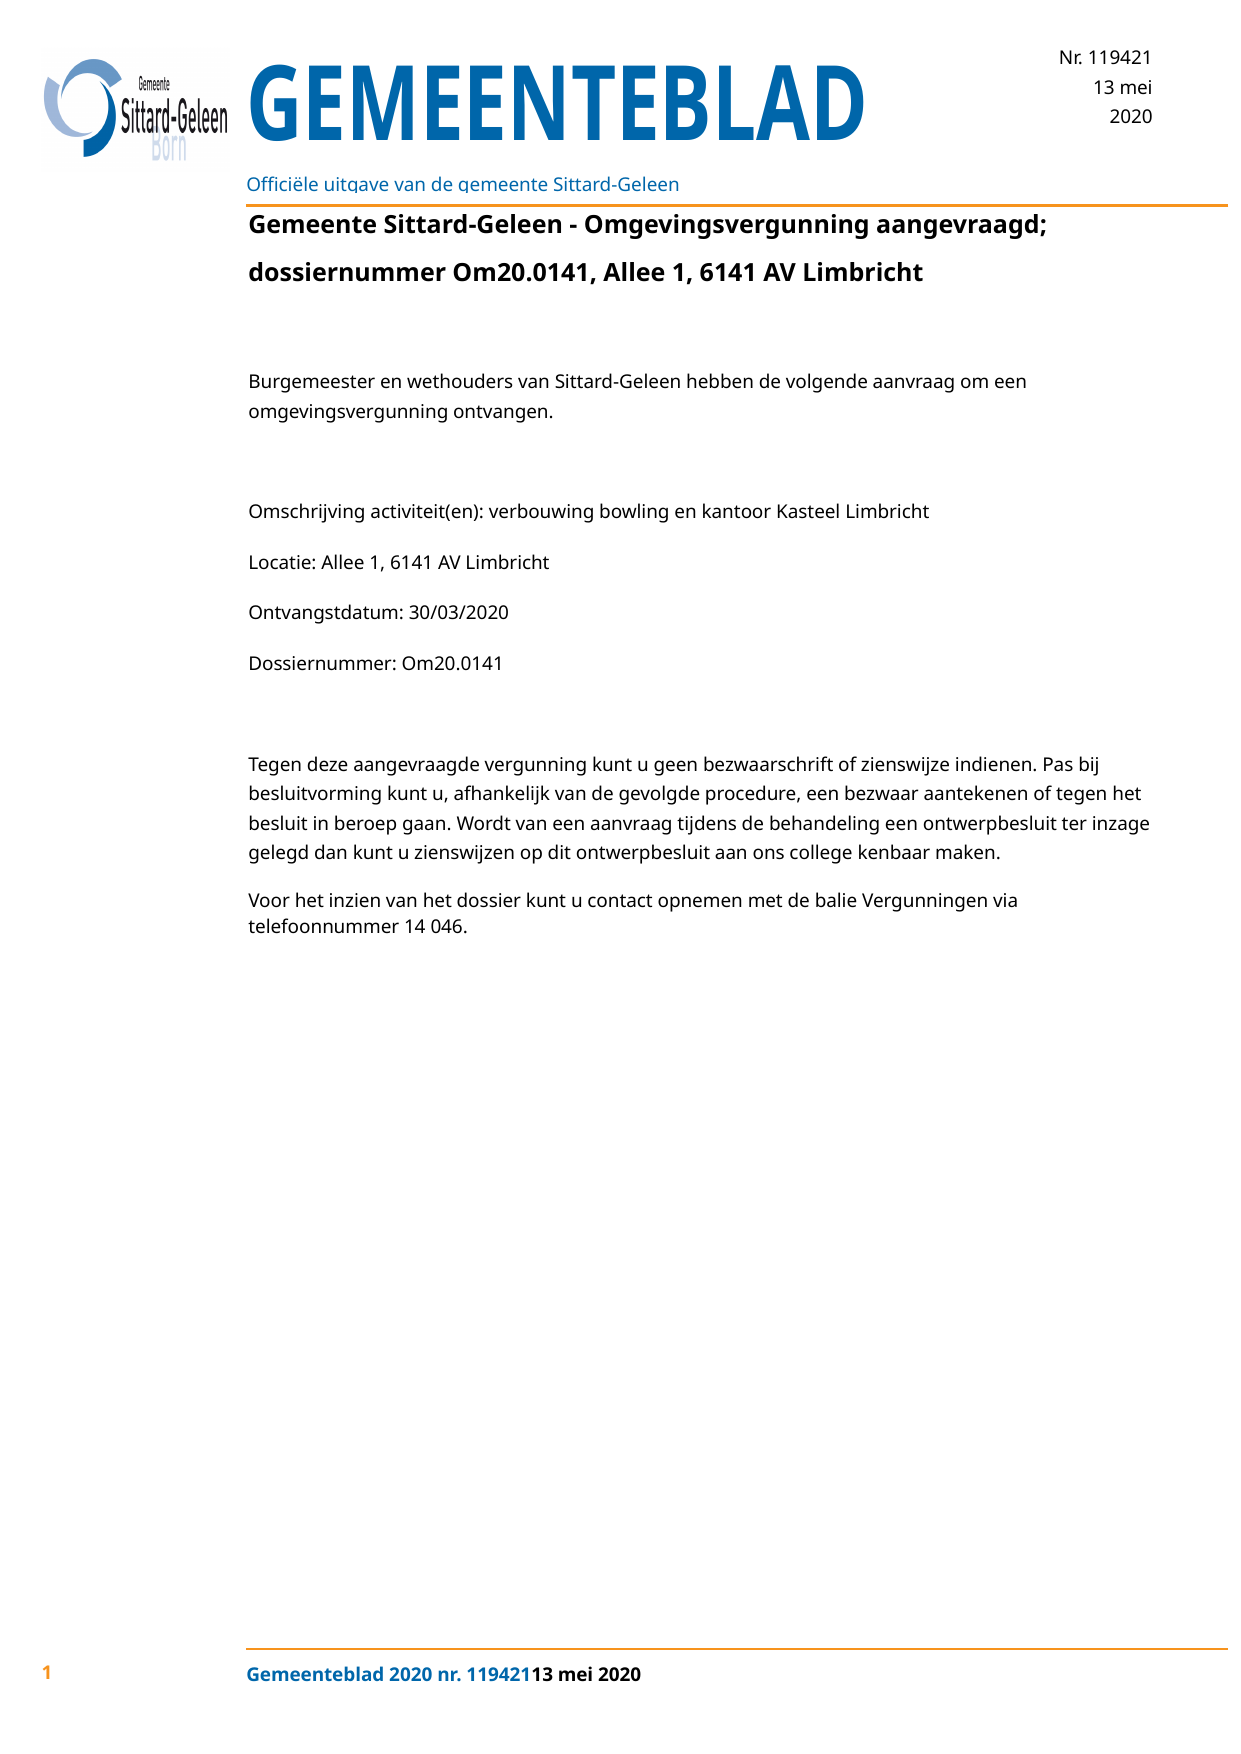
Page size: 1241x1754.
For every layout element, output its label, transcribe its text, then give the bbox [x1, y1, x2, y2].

text Tegen deze aangevraagde vergunning kunt u geen bezwaarschrift of zienswijze indienen. Pas bij besluitvorming kunt u, afhankelijk van de gevolgde procedure, een bezwaar aantekenen of tegen het besluit in beroep gaan. Wordt van een aanvraag tijdens de behandeling een ontwerpbesluit ter inzage gelegd dan kunt u zienswijzen op dit ontwerpbesluit aan ons college kenbaar maken. [248, 751, 1152, 865]
text Voor het inzien van het dossier kunt u contact opnemen met de balie Vergunningen via telefoonnummer 14 046. [248, 887, 1152, 939]
picture [41, 47, 231, 172]
text Dossiernummer: Om20.0141 [248, 650, 1152, 676]
text Ontvangstdatum: 30/03/2020 [248, 599, 1152, 625]
text Omschrijving activiteit(en): verbouwing bowling en kantoor Kasteel Limbricht [248, 499, 1152, 524]
text Gemeente Sittard-Geleen - Omgevingsvergunning aangevraagd; dossiernummer Om20.0141, Allee 1, 6141 AV Limbricht [248, 207, 1152, 288]
text Locatie: Allee 1, 6141 AV Limbricht [248, 549, 1152, 575]
text Burgemeester en wethouders van Sittard-Geleen hebben de volgende aanvraag om een omgevingsvergunning ontvangen. [248, 368, 1152, 424]
